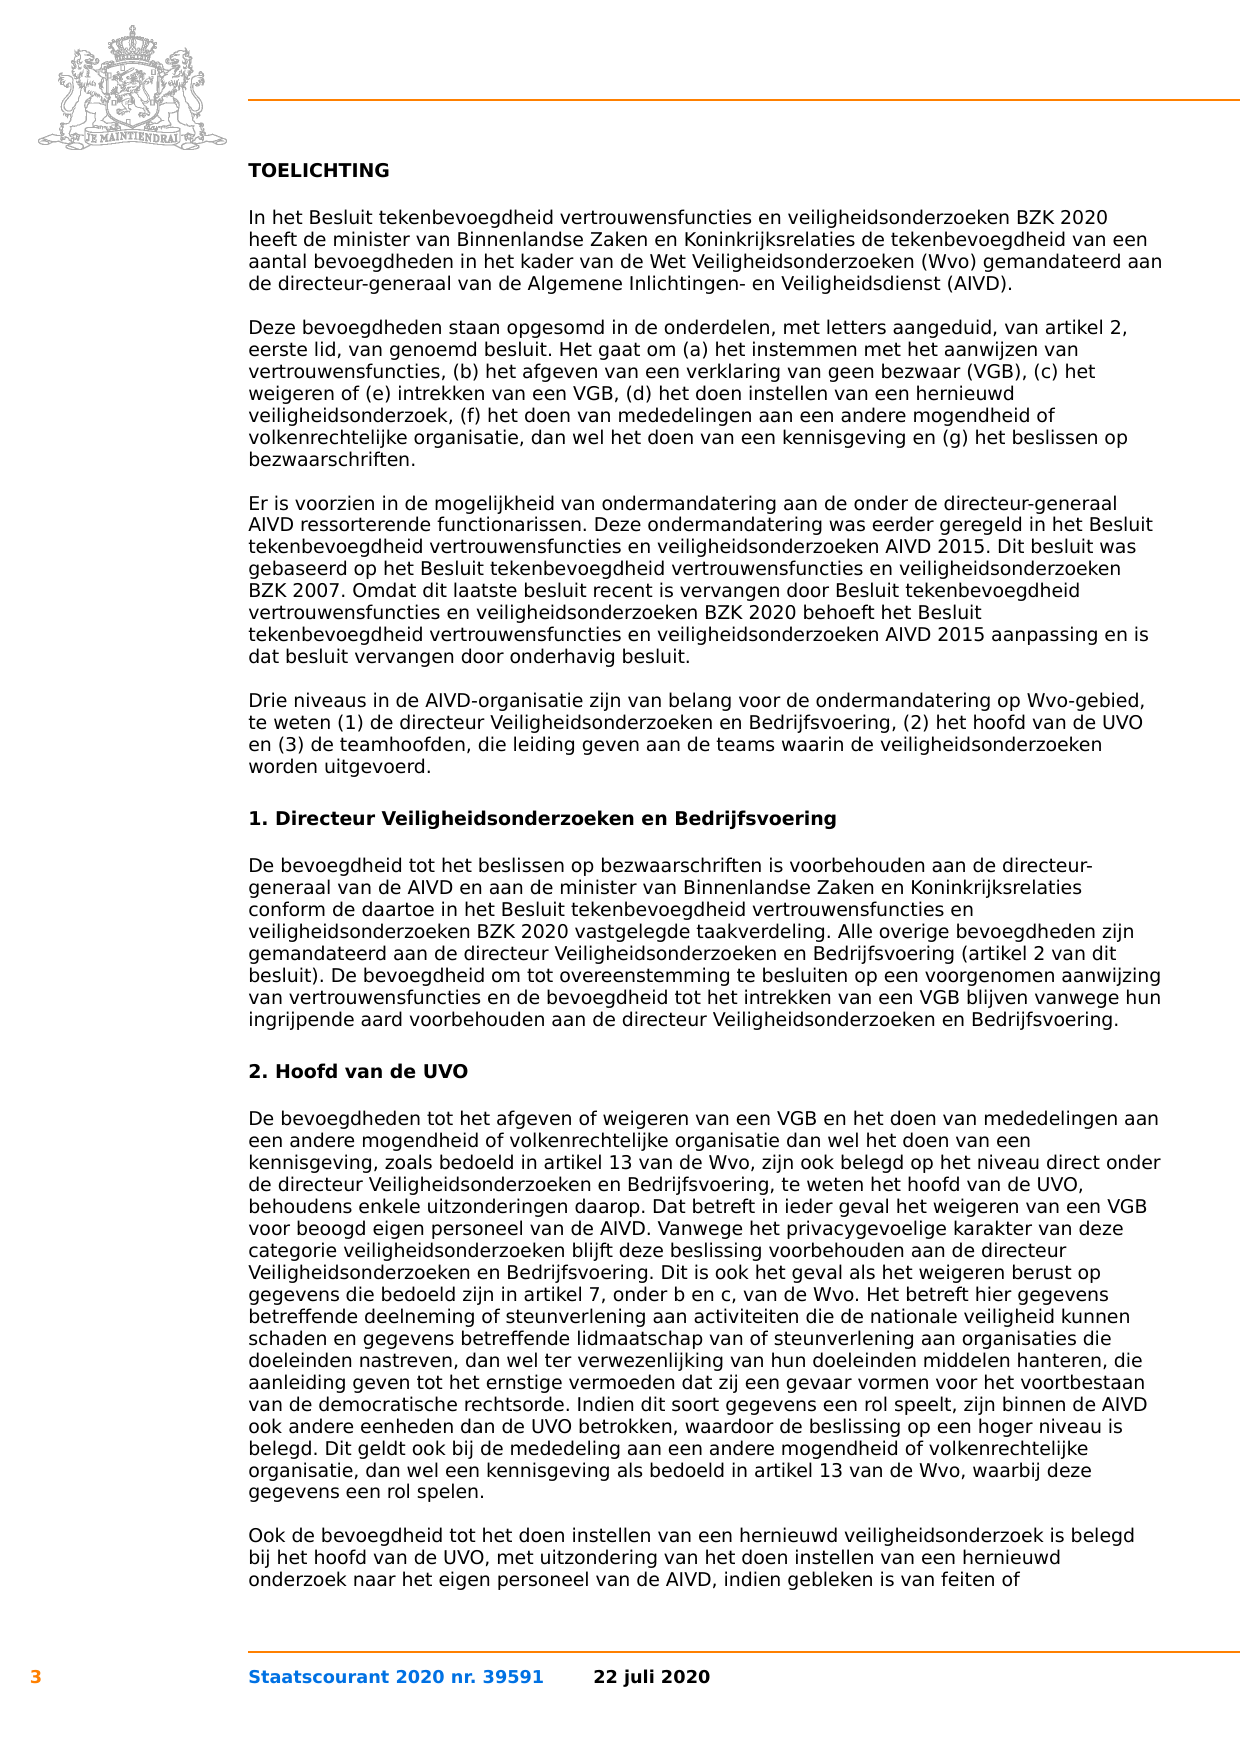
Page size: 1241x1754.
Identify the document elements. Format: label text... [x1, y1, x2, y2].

subtitle TOELICHTING [248, 160, 1163, 182]
text De bevoegdheid tot het beslissen op bezwaarschriften is voorbehouden aan de directeur-generaal van de AIVD en aan de minister van Binnenlandse Zaken en Koninkrijksrelaties conform de daartoe in het Besluit tekenbevoegdheid vertrouwensfuncties en veiligheidsonderzoeken BZK 2020 vastgelegde taakverdeling. Alle overige bevoegdheden zijn gemandateerd aan de directeur Veiligheidsonderzoeken en Bedrijfsvoering (artikel 2 van dit besluit). De bevoegdheid om tot overeenstemming te besluiten op een voorgenomen aanwijzing van vertrouwensfuncties en de bevoegdheid tot het intrekken van een VGB blijven vanwege hun ingrijpende aard voorbehouden aan de directeur Veiligheidsonderzoeken en Bedrijfsvoering. [248, 855, 1163, 1031]
text Er is voorzien in de mogelijkheid van ondermandatering aan de onder de directeur-generaal AIVD ressorterende functionarissen. Deze ondermandatering was eerder geregeld in het Besluit tekenbevoegdheid vertrouwensfuncties en veiligheidsonderzoeken AIVD 2015. Dit besluit was gebaseerd op het Besluit tekenbevoegdheid vertrouwensfuncties en veiligheidsonderzoeken BZK 2007. Omdat dit laatste besluit recent is vervangen door Besluit tekenbevoegdheid vertrouwensfuncties en veiligheidsonderzoeken BZK 2020 behoeft het Besluit tekenbevoegdheid vertrouwensfuncties en veiligheidsonderzoeken AIVD 2015 aanpassing en is dat besluit vervangen door onderhavig besluit. [248, 492, 1163, 668]
text Drie niveaus in de AIVD-organisatie zijn van belang voor de ondermandatering op Wvo-gebied, te weten (1) de directeur Veiligheidsonderzoeken en Bedrijfsvoering, (2) het hoofd van de UVO en (3) de teamhoofden, die leiding geven aan de teams waarin de veiligheidsonderzoeken worden uitgevoerd. [248, 690, 1163, 778]
text Deze bevoegdheden staan opgesomd in de onderdelen, met letters aangeduid, van artikel 2, eerste lid, van genoemd besluit. Het gaat om (a) het instemmen met het aanwijzen van vertrouwensfuncties, (b) het afgeven van een verklaring van geen bezwaar (VGB), (c) het weigeren of (e) intrekken van een VGB, (d) het doen instellen van een hernieuwd veiligheidsonderzoek, (f) het doen van mededelingen aan een andere mogendheid of volkenrechtelijke organisatie, dan wel het doen van een kennisgeving en (g) het beslissen op bezwaarschriften. [248, 317, 1163, 471]
text Ook de bevoegdheid tot het doen instellen van een hernieuwd veiligheidsonderzoek is belegd bij het hoofd van de UVO, met uitzondering van het doen instellen van een hernieuwd onderzoek naar het eigen personeel van de AIVD, indien gebleken is van feiten of [248, 1525, 1163, 1591]
text In het Besluit tekenbevoegdheid vertrouwensfuncties en veiligheidsonderzoeken BZK 2020 heeft de minister van Binnenlandse Zaken en Koninkrijksrelaties de tekenbevoegdheid van een aantal bevoegdheden in het kader van de Wet Veiligheidsonderzoeken (Wvo) gemandateerd aan de directeur-generaal van de Algemene Inlichtingen- en Veiligheidsdienst (AIVD). [248, 207, 1163, 295]
subtitle 2. Hoofd van de UVO [248, 1061, 1163, 1083]
text De bevoegdheden tot het afgeven of weigeren van een VGB en het doen van mededelingen aan een andere mogendheid of volkenrechtelijke organisatie dan wel het doen van een kennisgeving, zoals bedoeld in artikel 13 van de Wvo, zijn ook belegd op het niveau direct onder de directeur Veiligheidsonderzoeken en Bedrijfsvoering, te weten het hoofd van de UVO, behoudens enkele uitzonderingen daarop. Dat betreft in ieder geval het weigeren van een VGB voor beoogd eigen personeel van de AIVD. Vanwege het privacygevoelige karakter van deze categorie veiligheidsonderzoeken blijft deze beslissing voorbehouden aan de directeur Veiligheidsonderzoeken en Bedrijfsvoering. Dit is ook het geval als het weigeren berust op gegevens die bedoeld zijn in artikel 7, onder b en c, van de Wvo. Het betreft hier gegevens betreffende deelneming of steunverlening aan activiteiten die de nationale veiligheid kunnen schaden en gegevens betreffende lidmaatschap van of steunverlening aan organisaties die doeleinden nastreven, dan wel ter verwezenlijking van hun doeleinden middelen hanteren, die aanleiding geven tot het ernstige vermoeden dat zij een gevaar vormen voor het voortbestaan van de democratische rechtsorde. Indien dit soort gegevens een rol speelt, zijn binnen de AIVD ook andere eenheden dan de UVO betrokken, waardoor de beslissing op een hoger niveau is belegd. Dit geldt ook bij de mededeling aan een andere mogendheid of volkenrechtelijke organisatie, dan wel een kennisgeving als bedoeld in artikel 13 van de Wvo, waarbij deze gegevens een rol spelen. [248, 1108, 1163, 1503]
picture [38, 25, 227, 150]
subtitle 1. Directeur Veiligheidsonderzoeken en Bedrijfsvoering [248, 808, 1163, 830]
